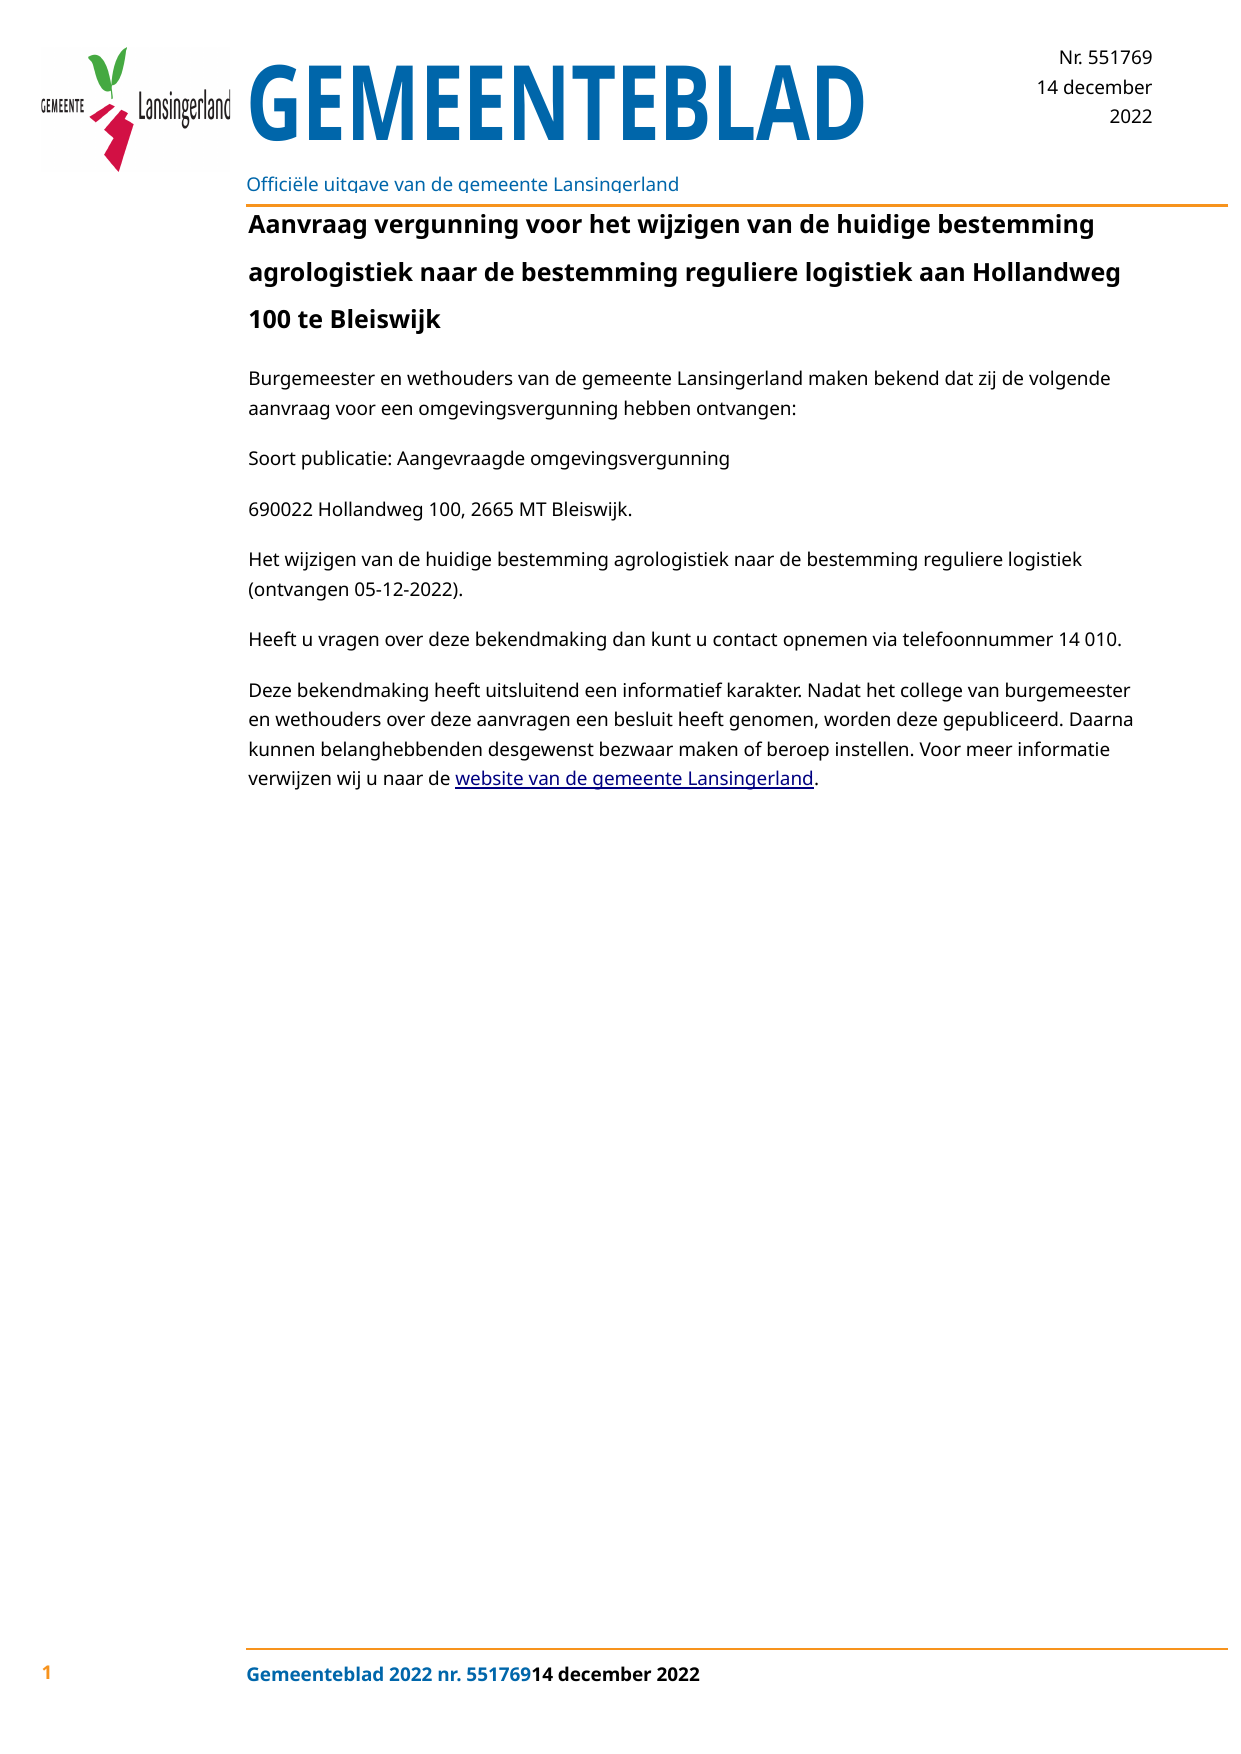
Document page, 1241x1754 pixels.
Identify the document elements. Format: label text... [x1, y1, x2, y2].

text Heeft u vragen over deze bekendmaking dan kunt u contact opnemen via telefoonnummer 14 010. [248, 626, 1152, 652]
picture [41, 47, 231, 172]
text Deze bekendmaking heeft uitsluitend een informatief karakter. Nadat het college van burgemeester en wethouders over deze aanvragen een besluit heeft genomen, worden deze gepubliceerd. Daarna kunnen belanghebbenden desgewenst bezwaar maken of beroep instellen. Voor meer informatie verwijzen wij u naar de website van de gemeente Lansingerland. [248, 677, 1152, 791]
text Soort publicatie: Aangevraagde omgevingsvergunning [248, 446, 1152, 471]
text Aanvraag vergunning voor het wijzigen van de huidige bestemming agrologistiek naar de bestemming reguliere logistiek aan Hollandweg 100 te Bleiswijk [248, 207, 1152, 336]
text 690022 Hollandweg 100, 2665 MT Bleiswijk. [248, 496, 1152, 522]
text Het wijzigen van de huidige bestemming agrologistiek naar de bestemming reguliere logistiek (ontvangen 05-12-2022). [248, 546, 1152, 602]
text Burgemeester en wethouders van de gemeente Lansingerland maken bekend dat zij de volgende aanvraag voor een omgevingsvergunning hebben ontvangen: [248, 366, 1152, 421]
